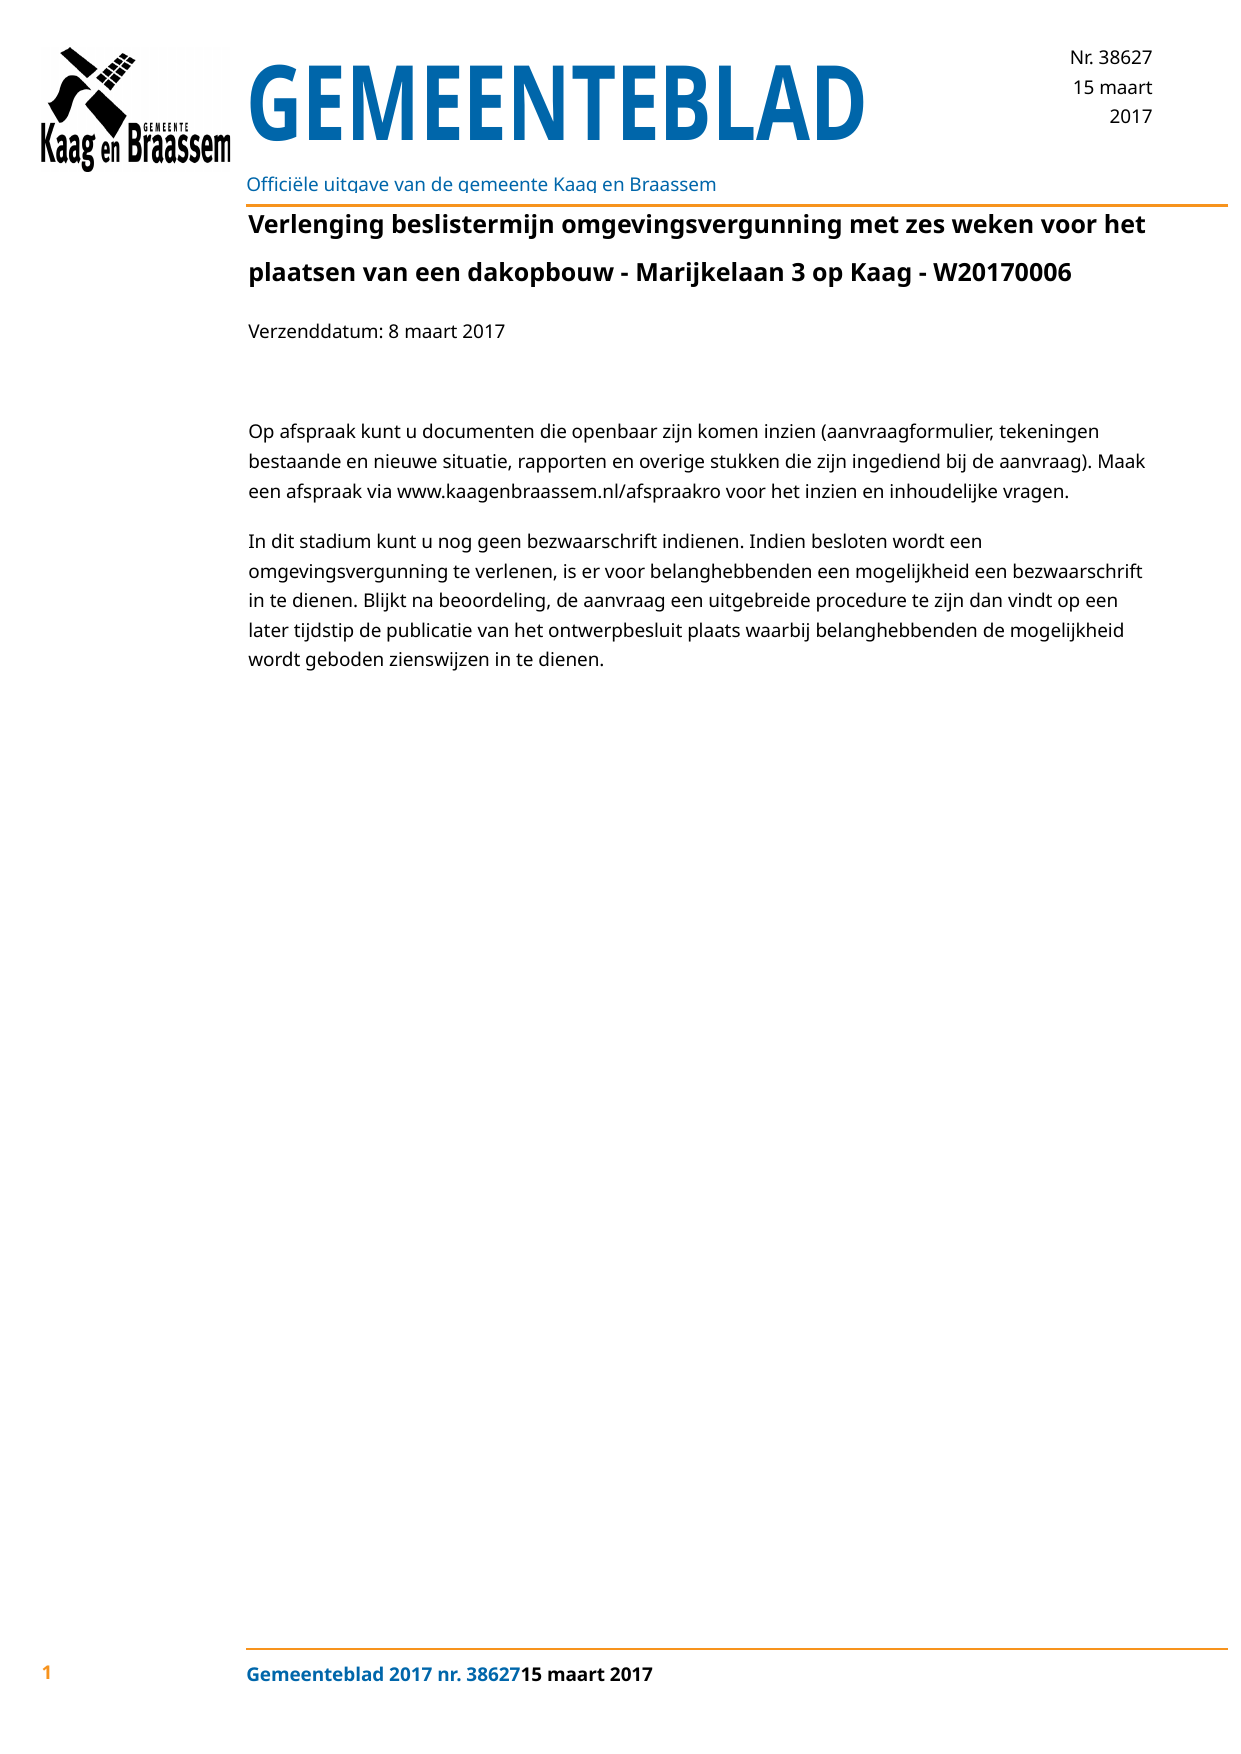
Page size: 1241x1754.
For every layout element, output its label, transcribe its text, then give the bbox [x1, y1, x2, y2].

text Op afspraak kunt u documenten die openbaar zijn komen inzien (aanvraagformulier, tekeningen bestaande en nieuwe situatie, rapporten en overige stukken die zijn ingediend bij de aanvraag). Maak een afspraak via www.kaagenbraassem.nl/afspraakro voor het inzien en inhoudelijke vragen. [248, 419, 1152, 504]
text Verlenging beslistermijn omgevingsvergunning met zes weken voor het plaatsen van een dakopbouw - Marijkelaan 3 op Kaag - W20170006 [248, 207, 1152, 288]
text In dit stadium kunt u nog geen bezwaarschrift indienen. Indien besloten wordt een omgevingsvergunning te verlenen, is er voor belanghebbenden een mogelijkheid een bezwaarschrift in te dienen. Blijkt na beoordeling, de aanvraag een uitgebreide procedure te zijn dan vindt op een later tijdstip de publicatie van het ontwerpbesluit plaats waarbij belanghebbenden de mogelijkheid wordt geboden zienswijzen in te dienen. [248, 528, 1152, 672]
picture [41, 47, 231, 172]
text Verzenddatum: 8 maart 2017 [248, 318, 1152, 344]
